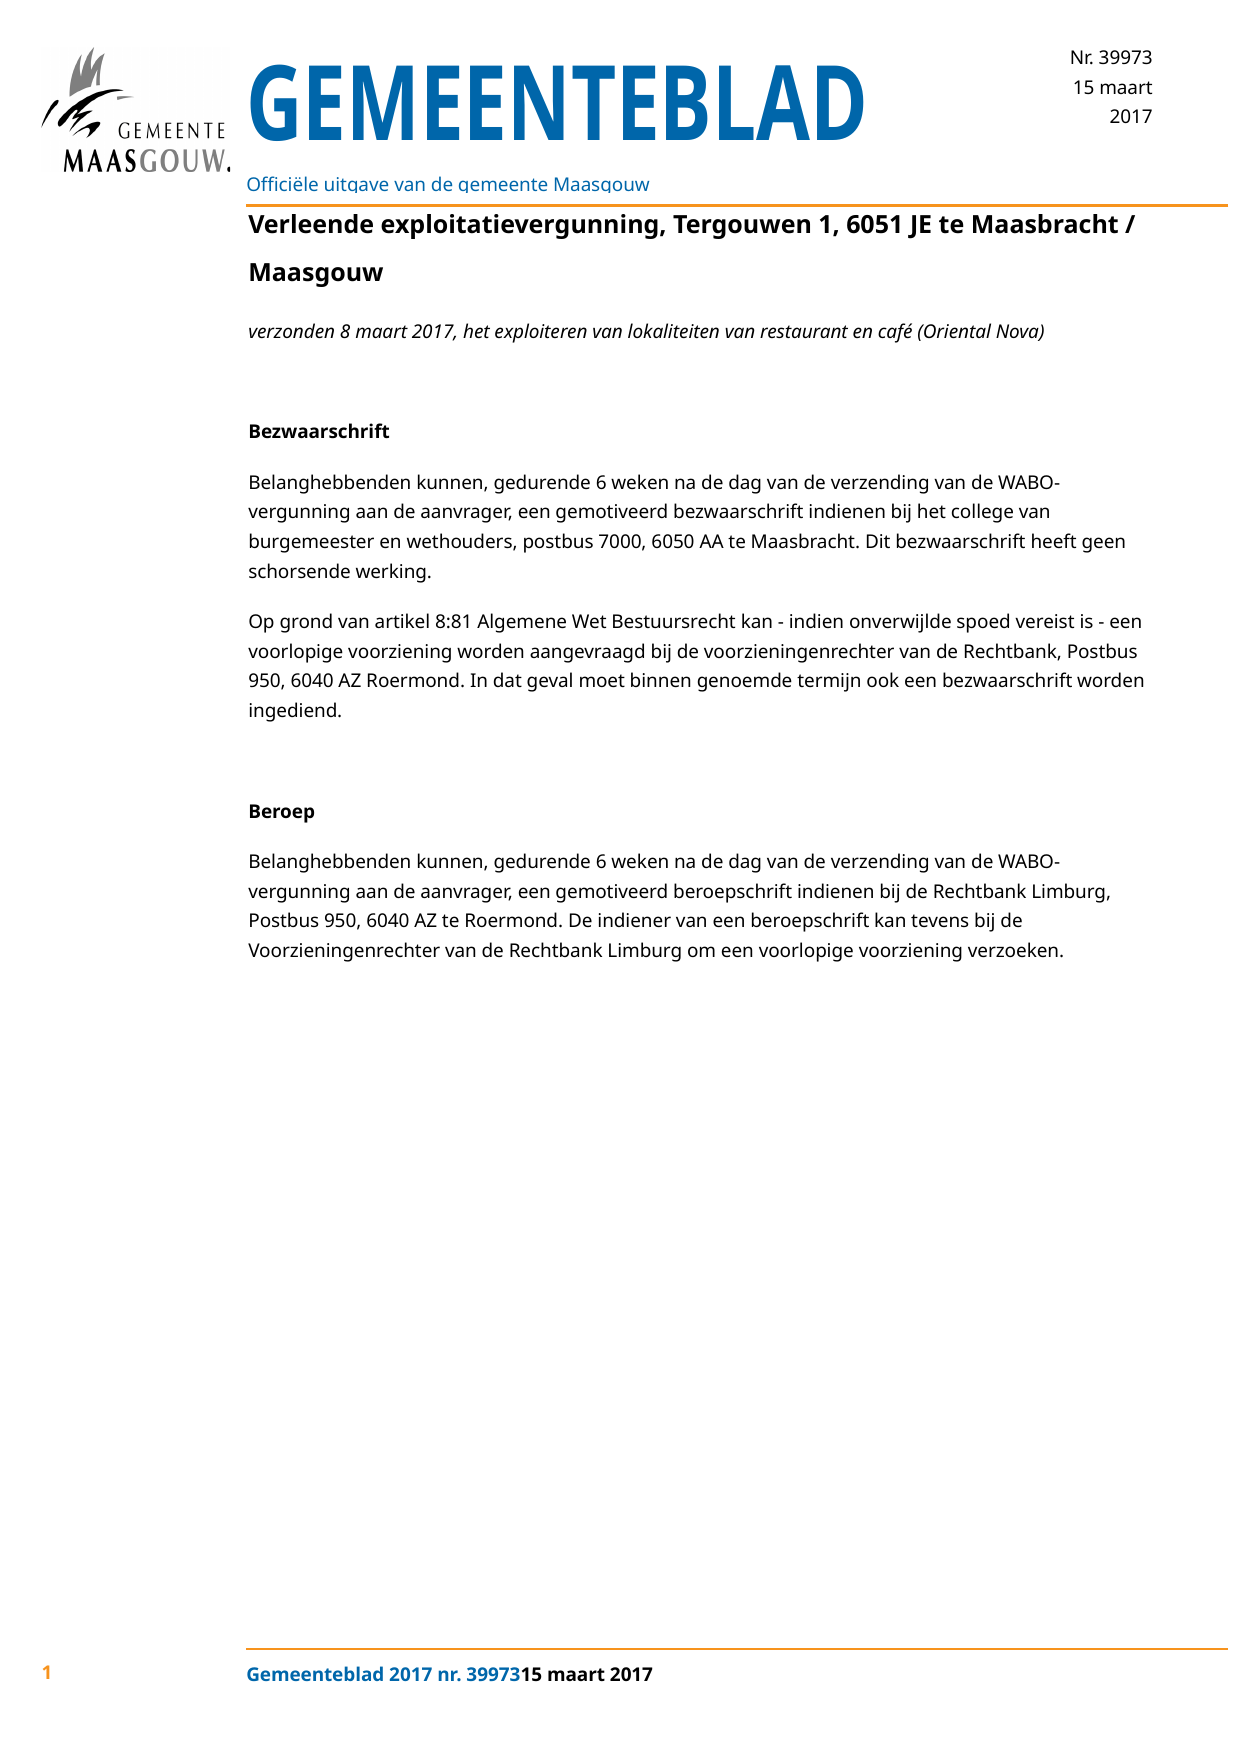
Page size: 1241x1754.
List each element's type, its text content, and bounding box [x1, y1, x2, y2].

picture [41, 47, 231, 172]
text Belanghebbenden kunnen, gedurende 6 weken na de dag van de verzending van de WABO-vergunning aan de aanvrager, een gemotiveerd bezwaarschrift indienen bij het college van burgemeester en wethouders, postbus 7000, 6050 AA te Maasbracht. Dit bezwaarschrift heeft geen schorsende werking. [248, 469, 1152, 584]
text Verleende exploitatievergunning, Tergouwen 1, 6051 JE te Maasbracht / Maasgouw [248, 207, 1152, 288]
text Bezwaarschrift [248, 419, 1152, 444]
text Belanghebbenden kunnen, gedurende 6 weken na de dag van de verzending van de WABO-vergunning aan de aanvrager, een gemotiveerd beroepschrift indienen bij de Rechtbank Limburg, Postbus 950, 6040 AZ te Roermond. De indiener van een beroepschrift kan tevens bij de Voorzieningenrechter van de Rechtbank Limburg om een voorlopige voorziening verzoeken. [248, 848, 1152, 963]
text verzonden 8 maart 2017, het exploiteren van lokaliteiten van restaurant en café (Oriental Nova) [248, 318, 1152, 344]
text Op grond van artikel 8:81 Algemene Wet Bestuursrecht kan - indien onverwijlde spoed vereist is - een voorlopige voorziening worden aangevraagd bij de voorzieningenrechter van de Rechtbank, Postbus 950, 6040 AZ Roermond. In dat geval moet binnen genoemde termijn ook een bezwaarschrift worden ingediend. [248, 608, 1152, 723]
text Beroep [248, 798, 1152, 824]
